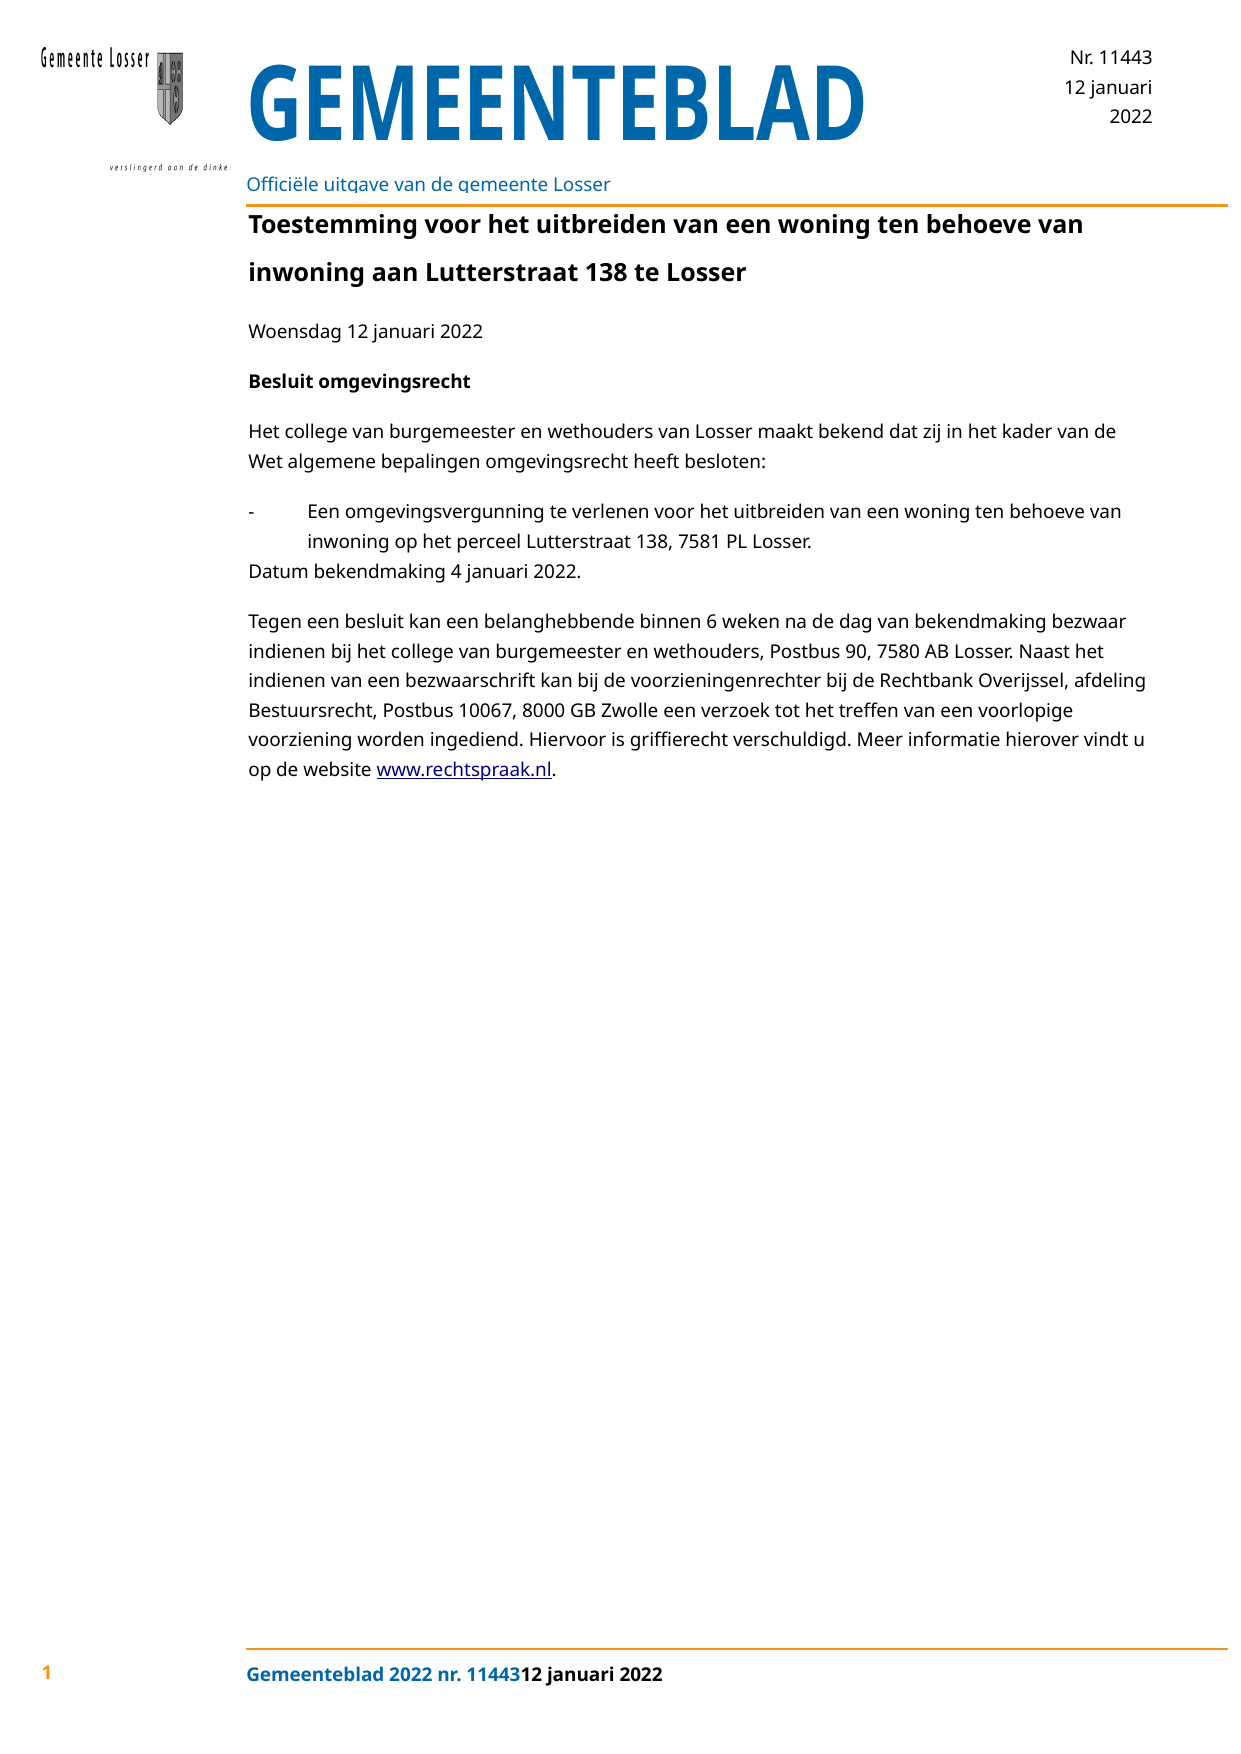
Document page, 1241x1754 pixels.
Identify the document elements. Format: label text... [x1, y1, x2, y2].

picture [41, 47, 231, 172]
text Woensdag 12 januari 2022 [248, 318, 1152, 344]
text Datum bekendmaking 4 januari 2022. [248, 558, 1152, 584]
list Een omgevingsvergunning te verlenen voor het uitbreiden van een woning ten behoeve van inwoning op het perceel Lutterstraat 138, 7581 PL Losser. [248, 499, 1152, 554]
text Tegen een besluit kan een belanghebbende binnen 6 weken na de dag van bekendmaking bezwaar indienen bij het college van burgemeester en wethouders, Postbus 90, 7580 AB Losser. Naast het indienen van een bezwaarschrift kan bij de voorzieningenrechter bij de Rechtbank Overijssel, afdeling Bestuursrecht, Postbus 10067, 8000 GB Zwolle een verzoek tot het treffen van een voorlopige voorziening worden ingediend. Hiervoor is griffierecht verschuldigd. Meer informatie hierover vindt u op de website www.rechtspraak.nl. [248, 608, 1152, 782]
text Toestemming voor het uitbreiden van een woning ten behoeve van inwoning aan Lutterstraat 138 te Losser [248, 207, 1152, 288]
text Besluit omgevingsrecht [248, 368, 1152, 394]
text Het college van burgemeester en wethouders van Losser maakt bekend dat zij in het kader van de Wet algemene bepalingen omgevingsrecht heeft besloten: [248, 419, 1152, 474]
